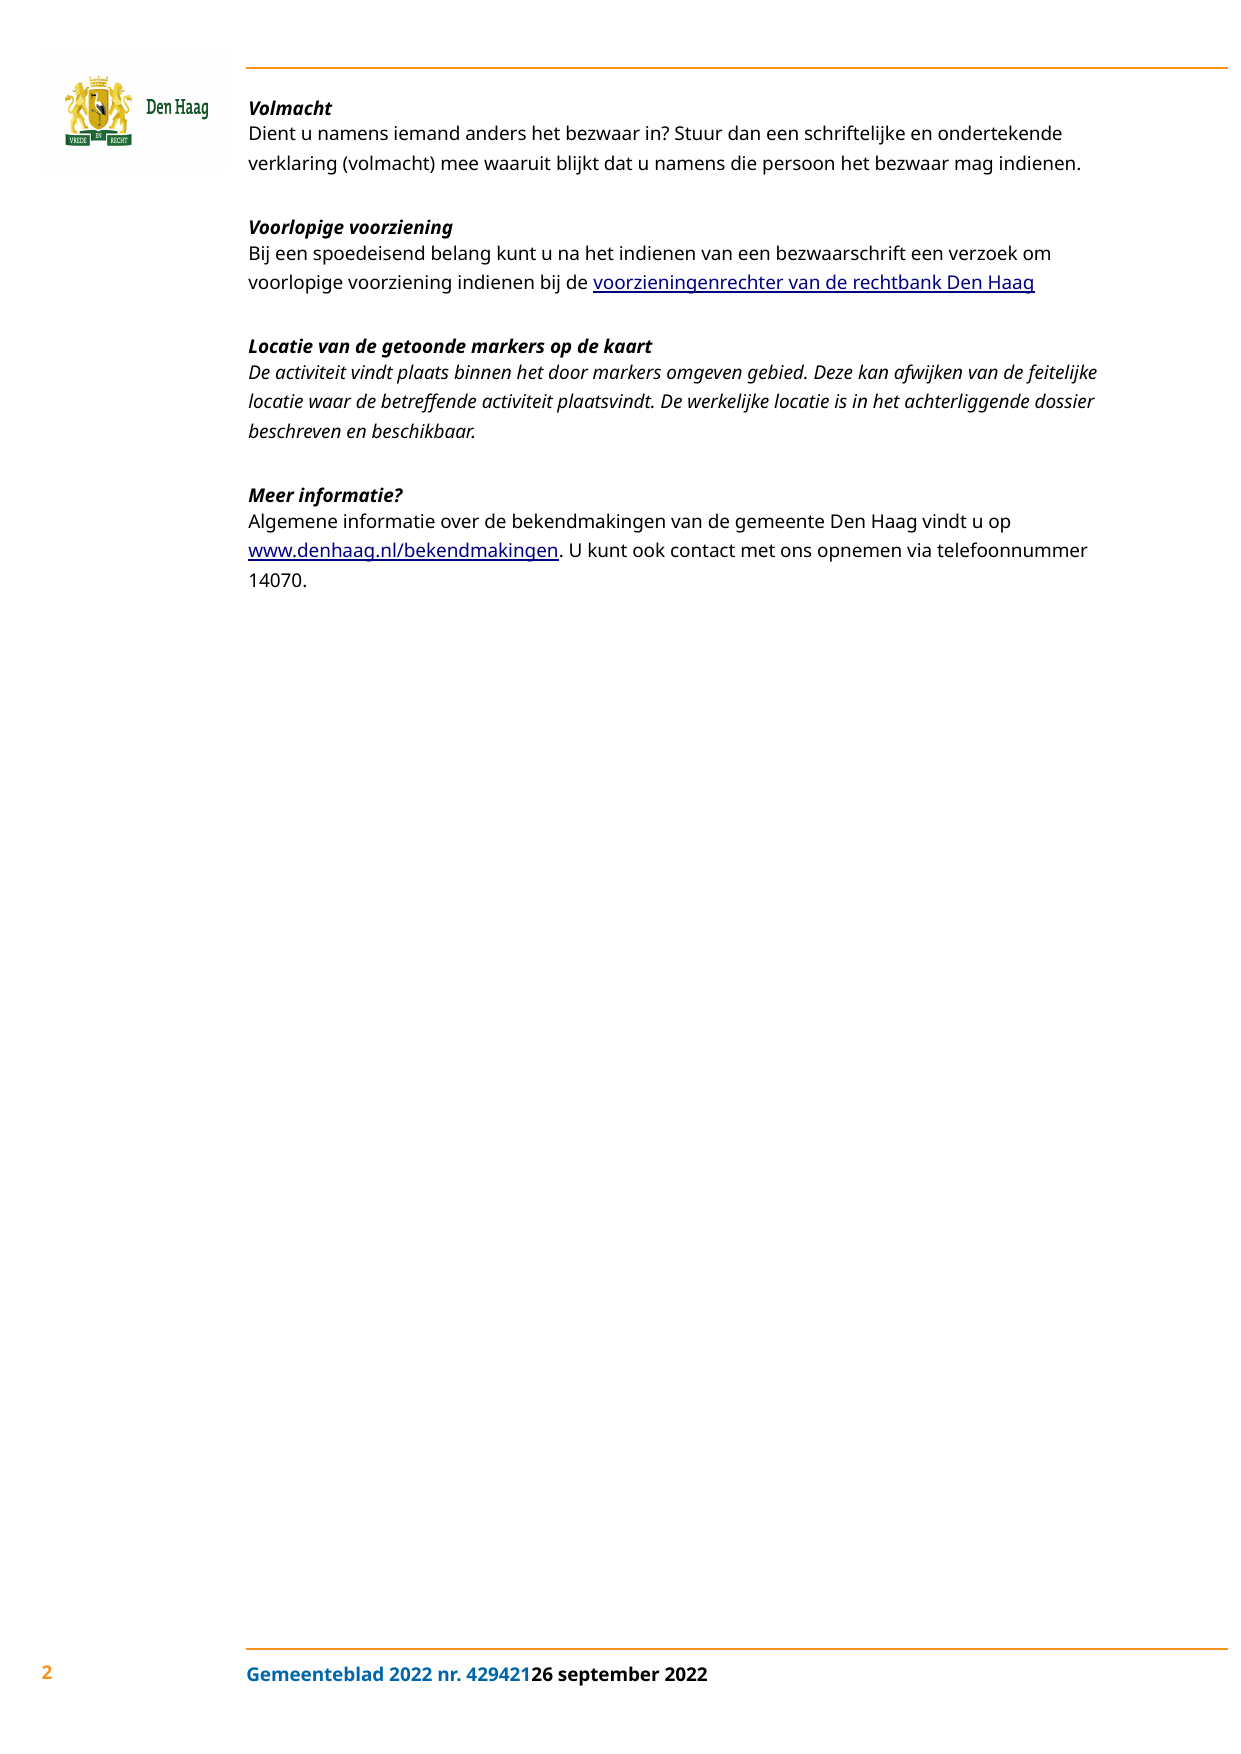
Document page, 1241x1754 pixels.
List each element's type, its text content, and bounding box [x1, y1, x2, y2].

text De activiteit vindt plaats binnen het door markers omgeven gebied. Deze kan afwijken van de feitelijke locatie waar de betreffende activiteit plaatsvindt. De werkelijke locatie is in het achterliggende dossier beschreven en beschikbaar. [248, 359, 1152, 444]
text Algemene informatie over de bekendmakingen van de gemeente Den Haag vindt u op www.denhaag.nl/bekendmakingen. U kunt ook contact met ons opnemen via telefoonnummer 14070. [248, 508, 1152, 593]
picture [41, 47, 231, 172]
text Voorlopige voorziening [248, 214, 1152, 240]
text Dient u namens iemand anders het bezwaar in? Stuur dan een schriftelijke en ondertekende verklaring (volmacht) mee waaruit blijkt dat u namens die persoon het bezwaar mag indienen. [248, 121, 1152, 176]
text Bij een spoedeisend belang kunt u na het indienen van een bezwaarschrift een verzoek om voorlopige voorziening indienen bij de voorzieningenrechter van de rechtbank Den Haag [248, 240, 1152, 295]
text Locatie van de getoonde markers op de kaart [248, 333, 1152, 359]
text Volmacht [248, 95, 1152, 121]
text Meer informatie? [248, 482, 1152, 508]
